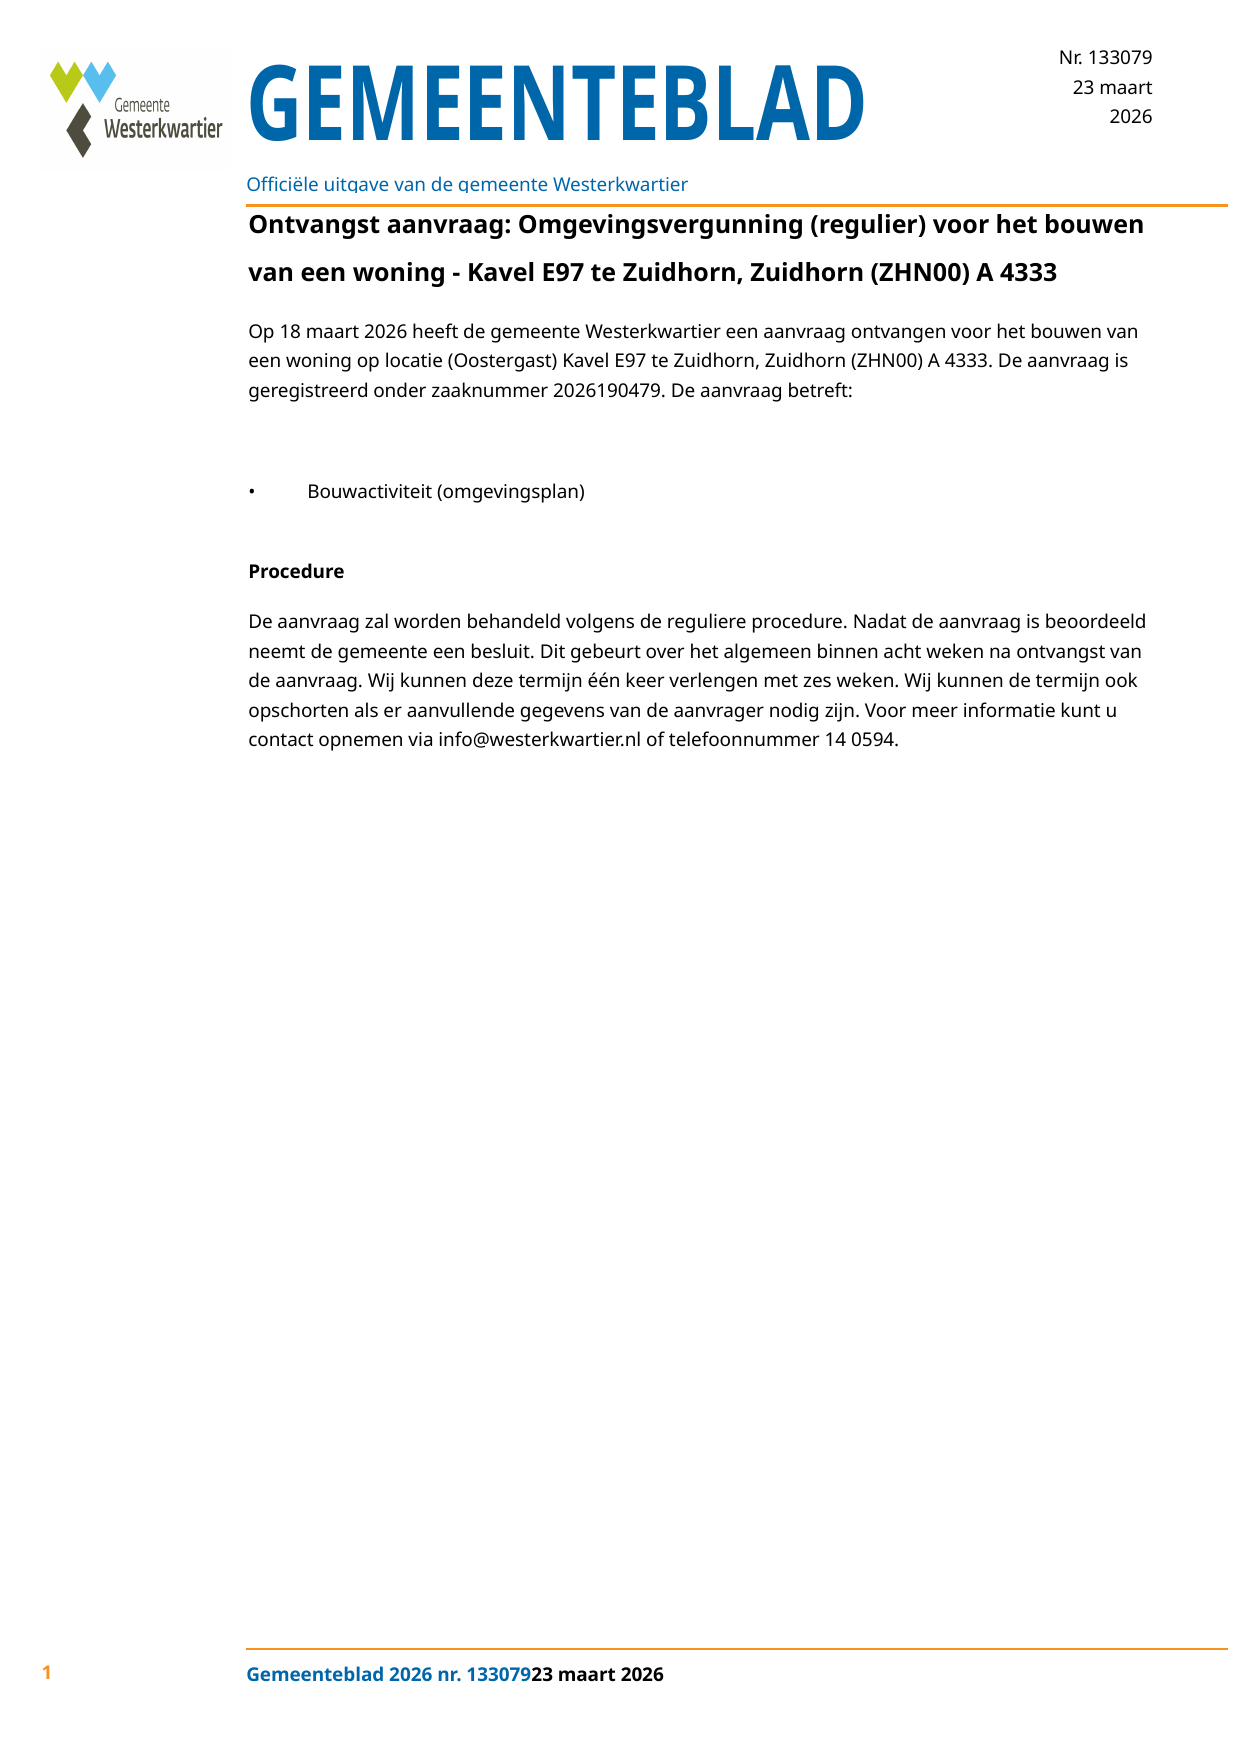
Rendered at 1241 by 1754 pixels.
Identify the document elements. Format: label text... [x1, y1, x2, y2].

text Op 18 maart 2026 heeft de gemeente Westerkwartier een aanvraag ontvangen voor het bouwen van een woning op locatie (Oostergast) Kavel E97 te Zuidhorn, Zuidhorn (ZHN00) A 4333. De aanvraag is geregistreerd onder zaaknummer 2026190479. De aanvraag betreft: [248, 318, 1152, 403]
picture [41, 47, 231, 172]
text De aanvraag zal worden behandeld volgens de reguliere procedure. Nadat de aanvraag is beoordeeld neemt de gemeente een besluit. Dit gebeurt over het algemeen binnen acht weken na ontvangst van de aanvraag. Wij kunnen deze termijn één keer verlengen met zes weken. Wij kunnen de termijn ook opschorten als er aanvullende gegevens van de aanvrager nodig zijn. Voor meer informatie kunt u contact opnemen via info@westerkwartier.nl of telefoonnummer 14 0594. [248, 608, 1152, 752]
list Bouwactiviteit (omgevingsplan) [248, 478, 1152, 504]
text Ontvangst aanvraag: Omgevingsvergunning (regulier) voor het bouwen van een woning - Kavel E97 te Zuidhorn, Zuidhorn (ZHN00) A 4333 [248, 207, 1152, 288]
text Procedure [248, 558, 1152, 584]
